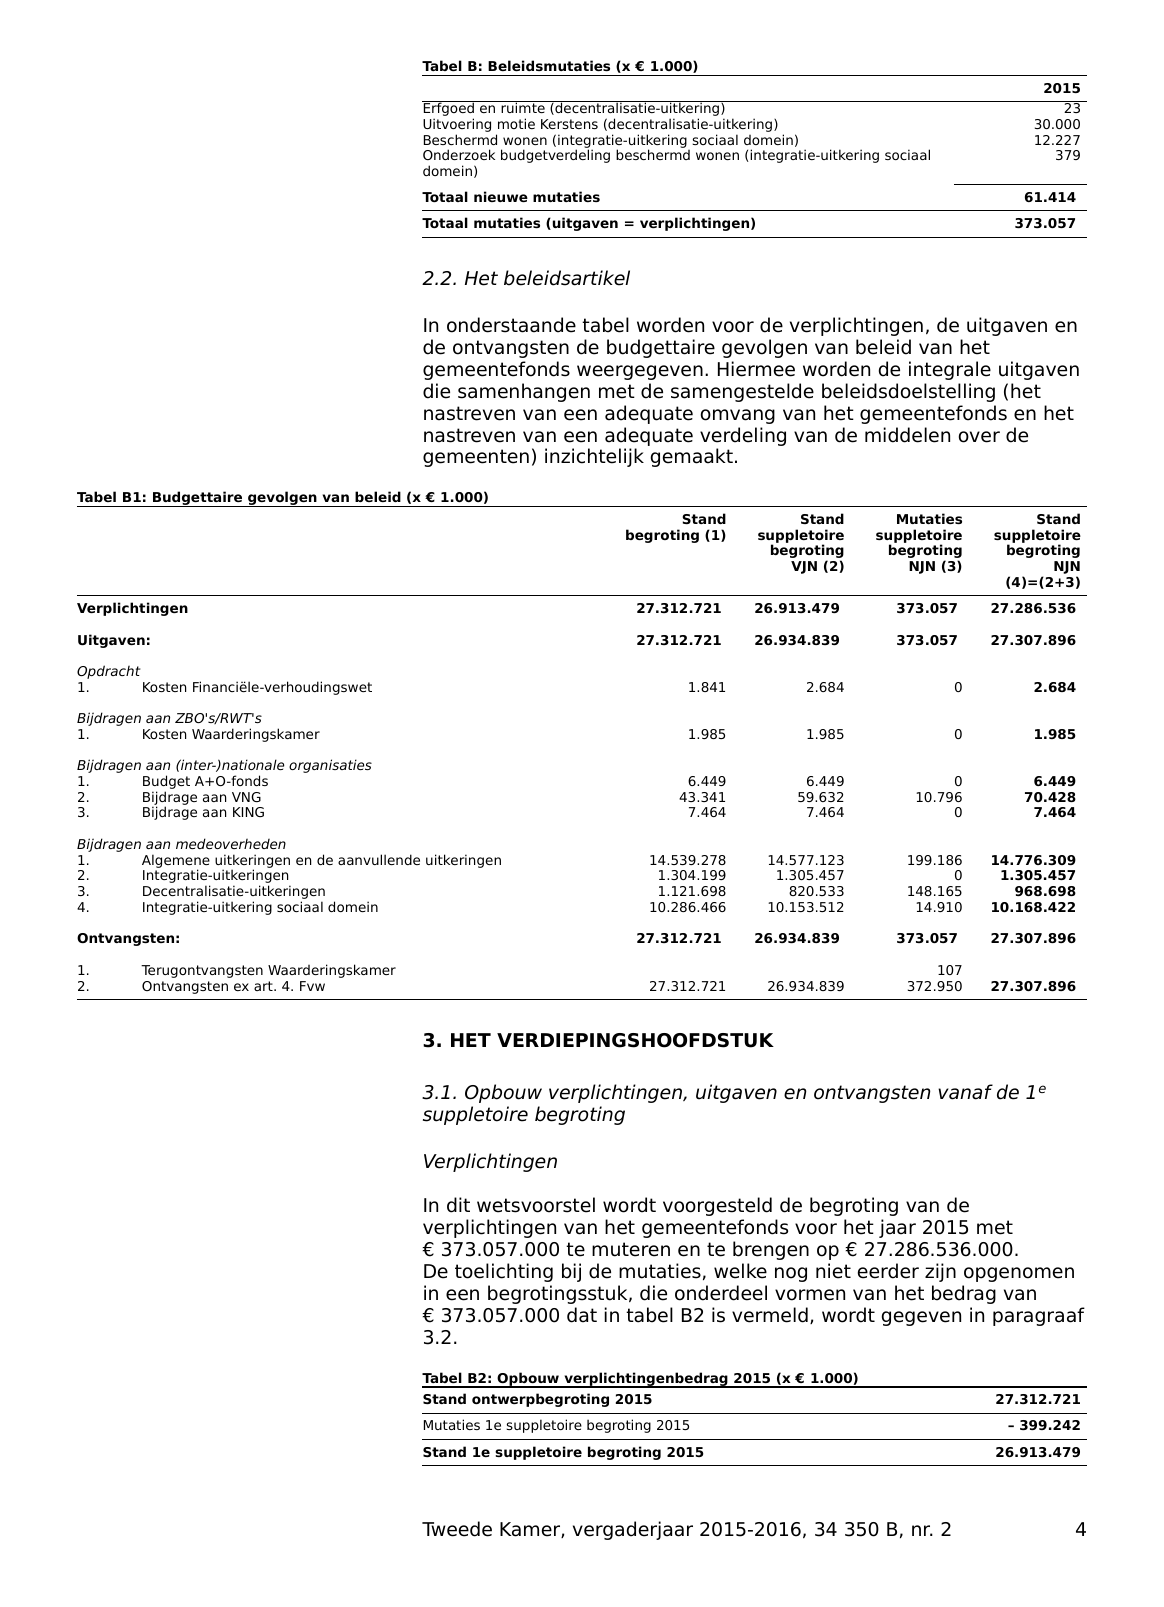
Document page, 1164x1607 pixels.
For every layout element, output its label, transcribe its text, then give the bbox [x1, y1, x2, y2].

table_cell Integratie-uitkeringen [136, 868, 614, 884]
table_cell [614, 617, 732, 632]
table_cell 373.057 [850, 596, 968, 617]
table_cell 1.304.199 [614, 868, 732, 884]
table_cell Verplichtingen [77, 596, 614, 617]
table_cell 7.464 [614, 805, 732, 821]
table_cell 373.057 [850, 931, 968, 947]
table_cell 6.449 [614, 774, 732, 789]
table_cell Ontvangsten ex art. 4. Fvw [136, 978, 614, 999]
table_cell 26.934.839 [732, 931, 850, 947]
subtitle Verplichtingen [422, 1151, 1087, 1173]
table_cell Kosten Financiële-verhoudingswet [136, 680, 614, 695]
table_cell [969, 648, 1087, 664]
table_cell 27.307.896 [969, 632, 1087, 648]
table_cell 14.539.278 [614, 853, 732, 868]
table_cell [732, 743, 850, 758]
table_cell Terugontvangsten Waarderingskamer [136, 963, 614, 978]
table_cell [850, 947, 968, 963]
table_cell [77, 617, 136, 632]
table_cell 2. [77, 978, 136, 999]
table_cell Totaal mutaties (uitgaven = verplichtingen) [422, 211, 954, 237]
table_cell 3. [77, 884, 136, 900]
table_cell 30.000 [954, 117, 1087, 132]
table_cell Stand 1e suppletoire begroting 2015 [422, 1440, 850, 1465]
table_cell 1.985 [732, 727, 850, 742]
table_cell Stand ontwerpbegroting 2015 [422, 1388, 850, 1412]
table_cell [614, 711, 732, 727]
table_cell Decentralisatie-uitkeringen [136, 884, 614, 900]
table_cell Bijdragen aan ZBO's/RWT's [77, 711, 614, 727]
table_cell [614, 743, 732, 758]
table_cell 820.533 [732, 884, 850, 900]
table_cell Budget A+O-fonds [136, 774, 614, 789]
table_cell [77, 743, 136, 758]
table_cell [850, 695, 968, 711]
table_cell Stand suppletoire begroting VJN (2) [732, 507, 850, 595]
table_cell Bijdragen aan (inter-)nationale organisaties [77, 758, 614, 774]
table_cell 10.168.422 [969, 900, 1087, 915]
table_cell 14.776.309 [969, 853, 1087, 868]
table_cell [614, 947, 732, 963]
table_cell [969, 695, 1087, 711]
table_cell [969, 711, 1087, 727]
table_cell 10.153.512 [732, 900, 850, 915]
table_cell [77, 648, 614, 664]
table_cell 1. [77, 727, 136, 742]
table_cell [969, 758, 1087, 774]
subtitle 3.1. Opbouw verplichtingen, uitgaven en ontvangsten vanaf de 1e suppletoire begroting [422, 1082, 1087, 1126]
table_cell 10.286.466 [614, 900, 732, 915]
table_cell [77, 695, 136, 711]
table_cell [77, 507, 614, 595]
table_cell Mutaties 1e suppletoire begroting 2015 [422, 1414, 850, 1439]
table_cell 0 [850, 680, 968, 695]
table_cell [850, 821, 968, 837]
table_cell [732, 947, 850, 963]
table_cell 27.312.721 [969, 1388, 1087, 1412]
table_cell 7.464 [969, 805, 1087, 821]
table_cell [77, 915, 614, 931]
table_cell [614, 758, 732, 774]
table_cell [614, 915, 732, 931]
table_cell [732, 915, 850, 931]
table_cell Kosten Waarderingskamer [136, 727, 614, 742]
table_cell [136, 743, 614, 758]
table_cell 1. [77, 774, 136, 789]
table_cell [614, 821, 732, 837]
subtitle 3. HET VERDIEPINGSHOOFDSTUK [422, 1030, 1087, 1052]
table_cell 0 [850, 805, 968, 821]
table_cell 0 [850, 727, 968, 742]
table_cell [850, 1414, 968, 1439]
table_cell 6.449 [732, 774, 850, 789]
table_cell [969, 947, 1087, 963]
table_cell 27.307.896 [969, 978, 1087, 999]
table_cell [850, 1388, 968, 1412]
table_cell [969, 963, 1087, 978]
table_cell 7.464 [732, 805, 850, 821]
table_cell [969, 743, 1087, 758]
table_cell [850, 915, 968, 931]
table_cell 70.428 [969, 790, 1087, 805]
table_cell 14.577.123 [732, 853, 850, 868]
table_cell Algemene uitkeringen en de aanvullende uitkeringen [136, 853, 614, 868]
table_cell 1. [77, 853, 136, 868]
table_cell 1.985 [969, 727, 1087, 742]
table_cell [732, 963, 850, 978]
table_cell 26.934.839 [732, 632, 850, 648]
table_cell [969, 617, 1087, 632]
table_cell Uitgaven: [77, 632, 614, 648]
table_cell [732, 695, 850, 711]
table_cell 0 [850, 774, 968, 789]
table_cell 2. [77, 790, 136, 805]
text In onderstaande tabel worden voor de verplichtingen, de uitgaven en de ontvangsten de budgettaire gevolgen van beleid van het gemeentefonds weergegeven. Hiermee worden de integrale uitgaven die samenhangen met de samengestelde beleidsdoelstelling (het nastreven van een adequate omvang van het gemeentefonds en het nastreven van een adequate verdeling van de middelen over de gemeenten) inzichtelijk gemaakt. [422, 314, 1087, 468]
text De toelichting bij de mutaties, welke nog niet eerder zijn opgenomen in een begrotingsstuk, die onderdeel vormen van het bedrag van € 373.057.000 dat in tabel B2 is vermeld, wordt gegeven in paragraaf 3.2. [422, 1261, 1087, 1349]
text In dit wetsvoorstel wordt voorgesteld de begroting van de verplichtingen van het gemeentefonds voor het jaar 2015 met € 373.057.000 te muteren en te brengen op € 27.286.536.000. [422, 1195, 1087, 1261]
table_cell [732, 617, 850, 632]
table_header Tabel B1: Budgettaire gevolgen van beleid (x € 1.000) [77, 490, 1087, 506]
table_cell 27.312.721 [614, 978, 732, 999]
table_cell 27.312.721 [614, 596, 732, 617]
table_cell Stand suppletoire begroting NJN (4)=(2+3) [969, 507, 1087, 595]
table_cell 1. [77, 680, 136, 695]
table_cell 107 [850, 963, 968, 978]
table_cell [850, 711, 968, 727]
table_cell [732, 711, 850, 727]
table_cell [77, 821, 614, 837]
table_cell 2. [77, 868, 136, 884]
table_cell 43.341 [614, 790, 732, 805]
table_cell 12.227 [954, 133, 1087, 148]
table_cell [732, 837, 850, 852]
table_cell [77, 947, 614, 963]
table_cell [850, 758, 968, 774]
table_cell [614, 664, 732, 679]
table_cell 27.312.721 [614, 931, 732, 947]
table_cell Onderzoek budgetverdeling beschermd wonen (integratie-uitkering sociaal domein) [422, 148, 954, 184]
table_cell 59.632 [732, 790, 850, 805]
table_cell [732, 664, 850, 679]
table_cell 2.684 [732, 680, 850, 695]
table_cell [850, 617, 968, 632]
table_cell Erfgoed en ruimte (decentralisatie-uitkering) [422, 102, 954, 117]
table_cell [850, 837, 968, 852]
table_cell 1.305.457 [732, 868, 850, 884]
table_cell 2.684 [969, 680, 1087, 695]
table_cell 373.057 [850, 632, 968, 648]
table_cell Integratie-uitkering sociaal domein [136, 900, 614, 915]
table_cell Bijdrage aan VNG [136, 790, 614, 805]
table_cell [969, 837, 1087, 852]
table_cell 1.985 [614, 727, 732, 742]
table_cell 1.121.698 [614, 884, 732, 900]
table_cell [136, 695, 614, 711]
table_cell 4. [77, 900, 136, 915]
table_cell 26.913.479 [969, 1440, 1087, 1465]
table_cell 6.449 [969, 774, 1087, 789]
table_cell [850, 743, 968, 758]
table_cell 26.934.839 [732, 978, 850, 999]
table_cell 27.286.536 [969, 596, 1087, 617]
table_cell 968.698 [969, 884, 1087, 900]
table_header Tabel B: Beleidsmutaties (x € 1.000) [422, 59, 1087, 75]
table_cell [969, 915, 1087, 931]
table_cell [732, 648, 850, 664]
table_cell Bijdrage aan KING [136, 805, 614, 821]
table_cell [422, 76, 954, 101]
table_cell 1. [77, 963, 136, 978]
table_cell 23 [954, 102, 1087, 117]
table_cell 27.312.721 [614, 632, 732, 648]
table_cell Stand begroting (1) [614, 507, 732, 595]
table_cell [136, 617, 614, 632]
table_cell 373.057 [954, 211, 1087, 237]
table_cell [969, 821, 1087, 837]
table_cell Uitvoering motie Kerstens (decentralisatie-uitkering) [422, 117, 954, 132]
subtitle 2.2. Het beleidsartikel [422, 268, 1087, 289]
table_header Tabel B2: Opbouw verplichtingenbedrag 2015 (x € 1.000) [422, 1371, 1087, 1386]
table_cell 0 [850, 868, 968, 884]
table_cell Ontvangsten: [77, 931, 614, 947]
table_cell 10.796 [850, 790, 968, 805]
table_cell [732, 758, 850, 774]
table_cell – 399.242 [969, 1414, 1087, 1439]
table_cell 2015 [954, 76, 1087, 101]
table_cell Opdracht [77, 664, 614, 679]
table_cell 148.165 [850, 884, 968, 900]
table_cell 3. [77, 805, 136, 821]
table_cell 372.950 [850, 978, 968, 999]
table_cell [850, 648, 968, 664]
table_cell 61.414 [954, 185, 1087, 210]
table_cell [850, 664, 968, 679]
table_cell 1.305.457 [969, 868, 1087, 884]
table_cell 379 [954, 148, 1087, 184]
table_cell [614, 837, 732, 852]
table_cell Totaal nieuwe mutaties [422, 184, 954, 210]
table_cell Mutaties suppletoire begroting NJN (3) [850, 507, 968, 595]
table_cell Beschermd wonen (integratie-uitkering sociaal domein) [422, 133, 954, 148]
table_cell 26.913.479 [732, 596, 850, 617]
table_cell 199.186 [850, 853, 968, 868]
table_cell 27.307.896 [969, 931, 1087, 947]
table_cell 14.910 [850, 900, 968, 915]
table_cell [732, 821, 850, 837]
table_cell [850, 1440, 968, 1465]
table_cell [614, 695, 732, 711]
table_cell [969, 664, 1087, 679]
table_cell [614, 963, 732, 978]
table_cell [614, 648, 732, 664]
table_cell Bijdragen aan medeoverheden [77, 837, 614, 852]
table_cell 1.841 [614, 680, 732, 695]
